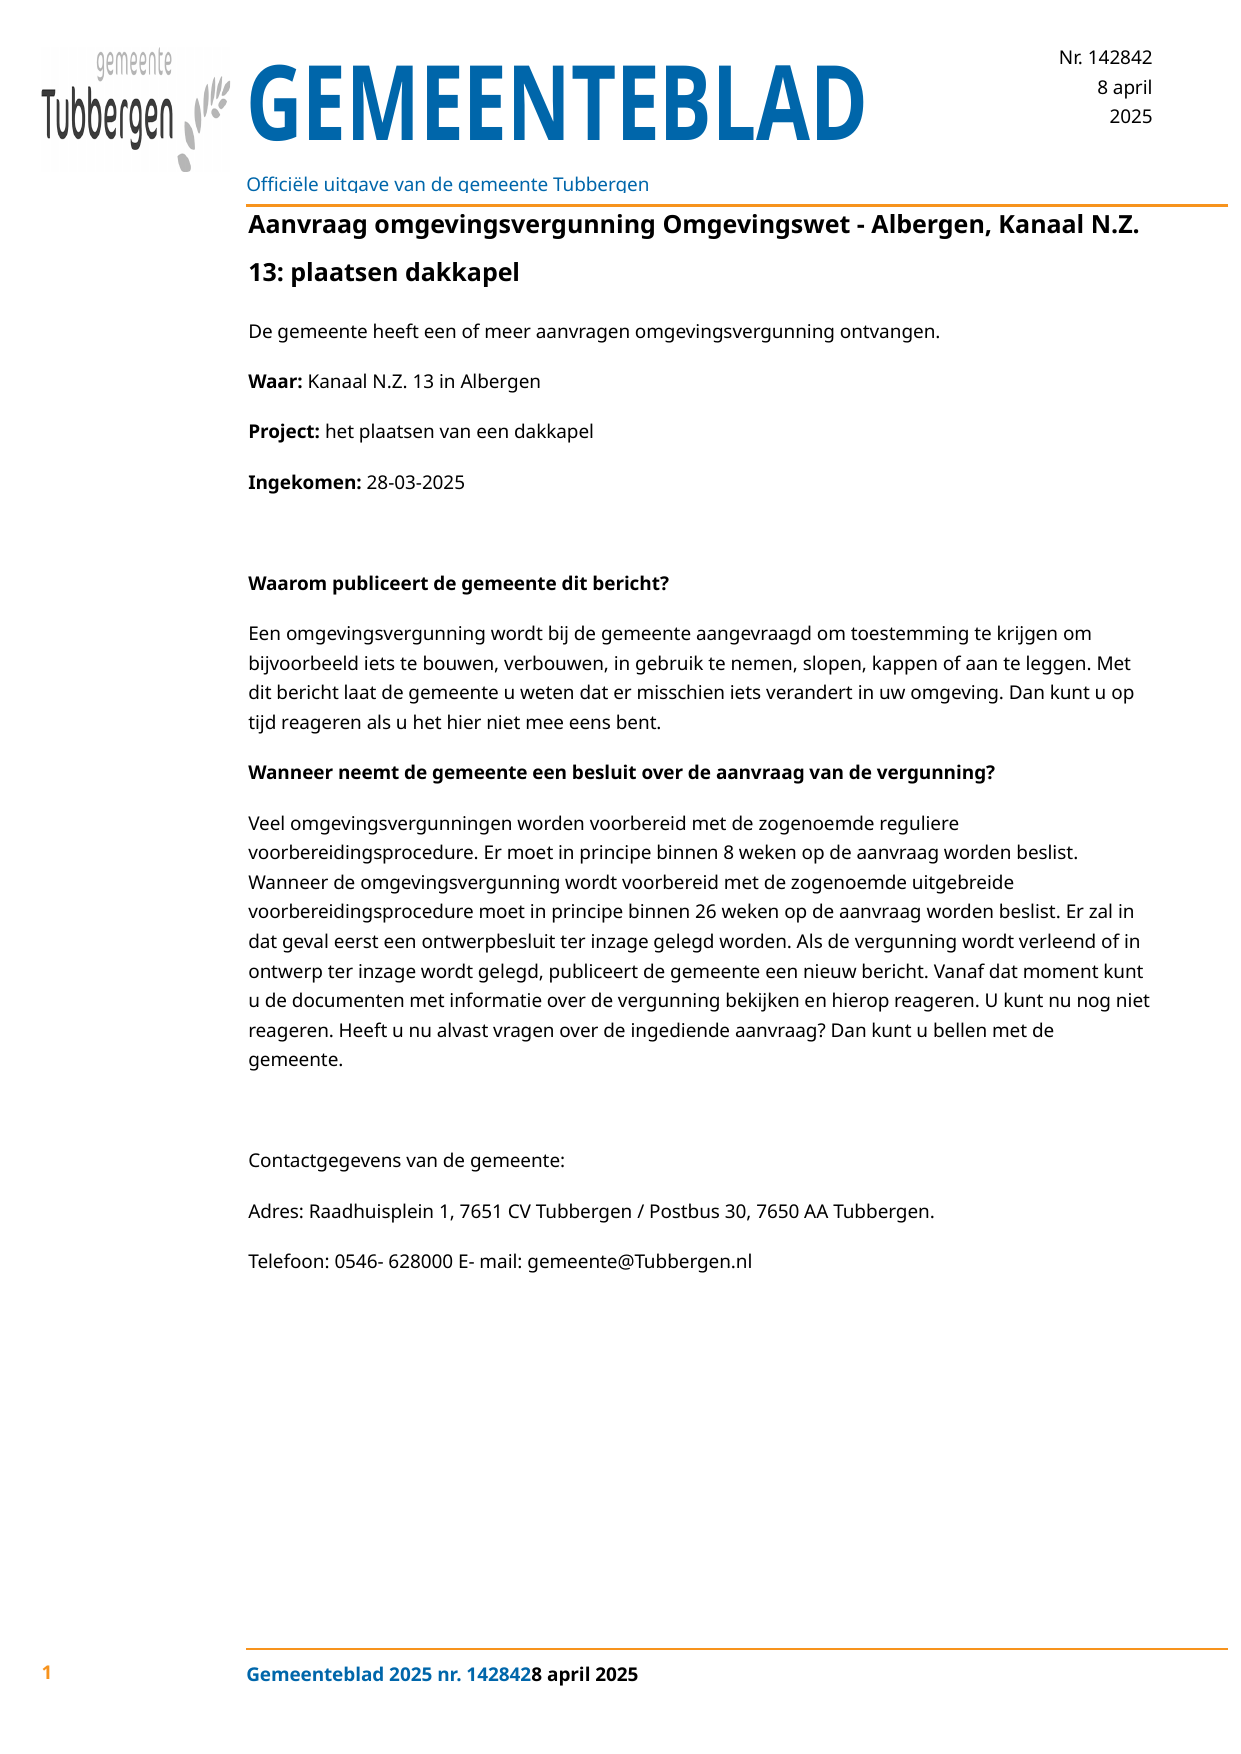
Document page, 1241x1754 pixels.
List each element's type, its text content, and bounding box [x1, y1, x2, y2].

text Project: het plaatsen van een dakkapel [248, 419, 1152, 444]
text Contactgegevens van de gemeente: [248, 1147, 1152, 1173]
text Aanvraag omgevingsvergunning Omgevingswet - Albergen, Kanaal N.Z. 13: plaatsen dakkapel [248, 207, 1152, 288]
text Ingekomen: 28-03-2025 [248, 469, 1152, 495]
text Adres: Raadhuisplein 1, 7651 CV Tubbergen / Postbus 30, 7650 AA Tubbergen. [248, 1198, 1152, 1224]
text De gemeente heeft een of meer aanvragen omgevingsvergunning ontvangen. [248, 318, 1152, 344]
text Telefoon: 0546- 628000 E- mail: gemeente@Tubbergen.nl [248, 1248, 1152, 1274]
text Waarom publiceert de gemeente dit bericht? [248, 570, 1152, 596]
picture [41, 47, 231, 172]
text Een omgevingsvergunning wordt bij de gemeente aangevraagd om toestemming te krijgen om bijvoorbeeld iets te bouwen, verbouwen, in gebruik te nemen, slopen, kappen of aan te leggen. Met dit bericht laat de gemeente u weten dat er misschien iets verandert in uw omgeving. Dan kunt u op tijd reageren als u het hier niet mee eens bent. [248, 620, 1152, 735]
text Waar: Kanaal N.Z. 13 in Albergen [248, 368, 1152, 394]
text Wanneer neemt de gemeente een besluit over de aanvraag van de vergunning? [248, 759, 1152, 785]
text Veel omgevingsvergunningen worden voorbereid met de zogenoemde reguliere voorbereidingsprocedure. Er moet in principe binnen 8 weken op de aanvraag worden beslist. Wanneer de omgevingsvergunning wordt voorbereid met de zogenoemde uitgebreide voorbereidingsprocedure moet in principe binnen 26 weken op de aanvraag worden beslist. Er zal in dat geval eerst een ontwerpbesluit ter inzage gelegd worden. Als de vergunning wordt verleend of in ontwerp ter inzage wordt gelegd, publiceert de gemeente een nieuw bericht. Vanaf dat moment kunt u de documenten met informatie over de vergunning bekijken en hierop reageren. U kunt nu nog niet reageren. Heeft u nu alvast vragen over de ingediende aanvraag? Dan kunt u bellen met de gemeente. [248, 810, 1152, 1072]
